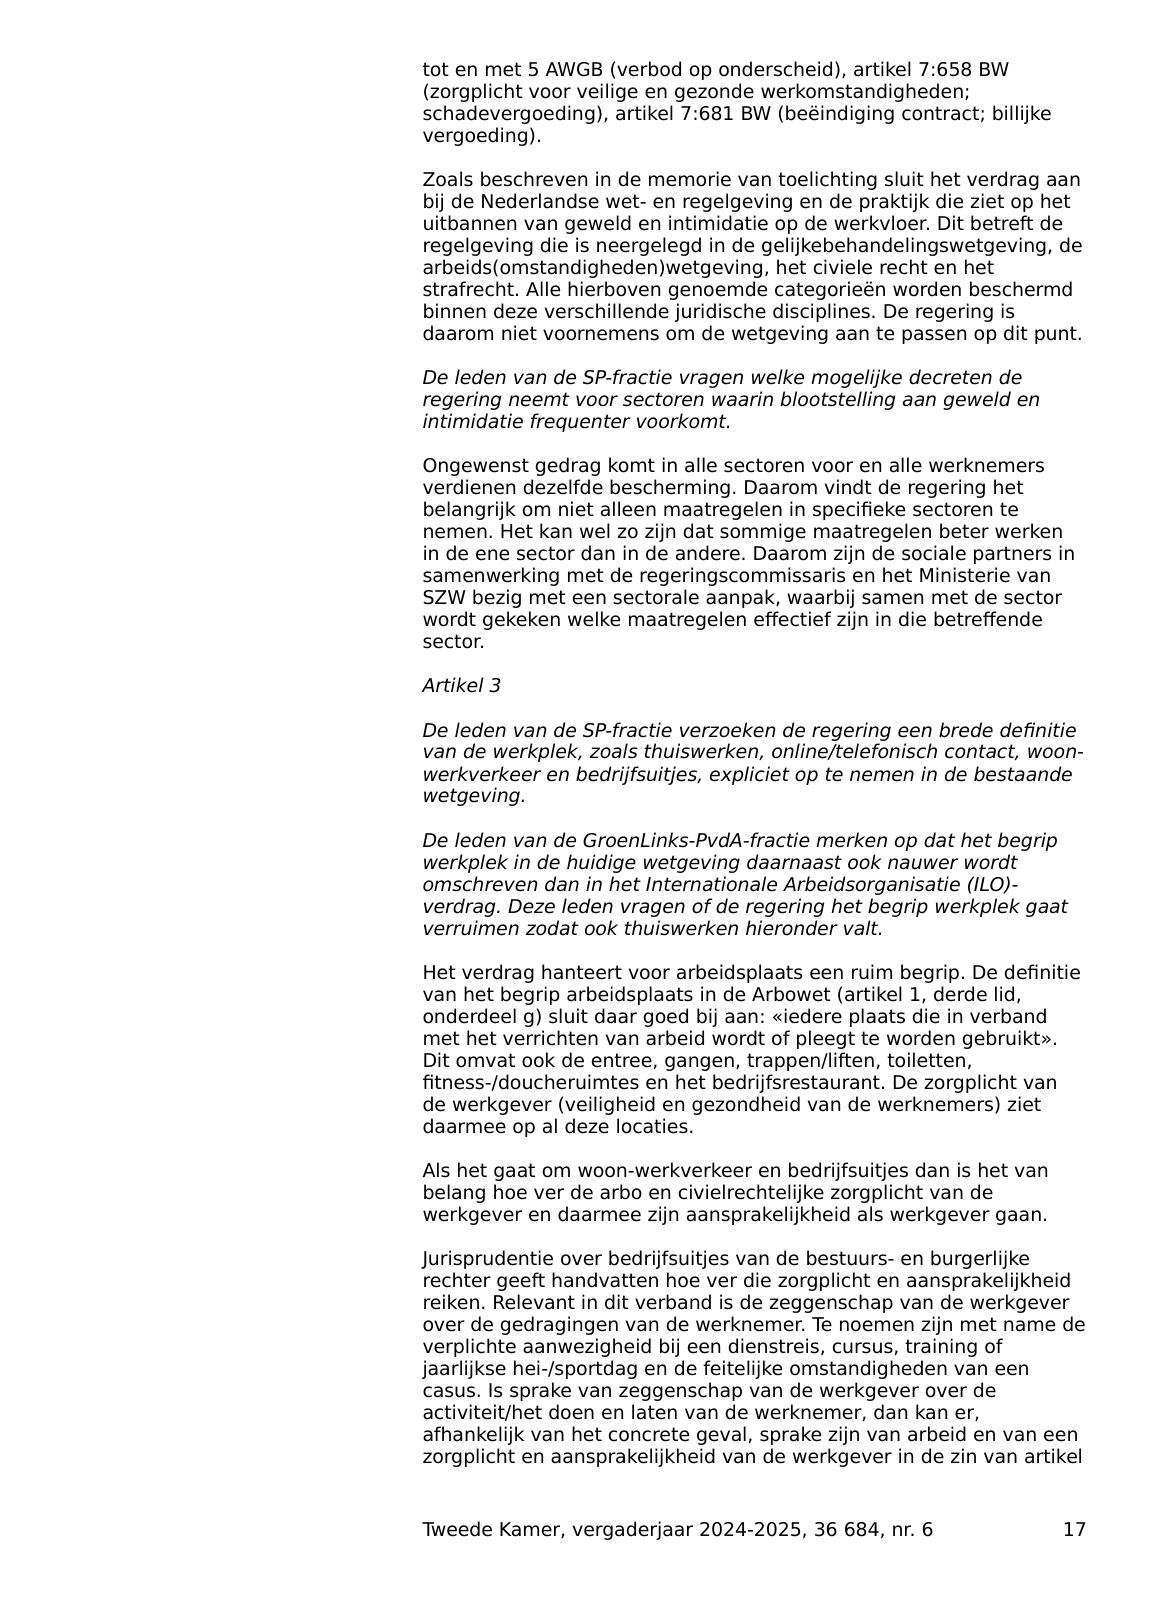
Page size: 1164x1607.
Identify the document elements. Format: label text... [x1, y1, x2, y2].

text De leden van de GroenLinks-PvdA-fractie merken op dat het begrip werkplek in de huidige wetgeving daarnaast ook nauwer wordt omschreven dan in het Internationale Arbeidsorganisatie (ILO)-verdrag. Deze leden vragen of de regering het begrip werkplek gaat verruimen zodat ook thuiswerken hieronder valt. [422, 829, 1087, 939]
text Ongewenst gedrag komt in alle sectoren voor en alle werknemers verdienen dezelfde bescherming. Daarom vindt de regering het belangrijk om niet alleen maatregelen in specifieke sectoren te nemen. Het kan wel zo zijn dat sommige maatregelen beter werken in de ene sector dan in de andere. Daarom zijn de sociale partners in samenwerking met de regeringscommissaris en het Ministerie van SZW bezig met een sectorale aanpak, waarbij samen met de sector wordt gekeken welke maatregelen effectief zijn in die betreffende sector. [422, 455, 1087, 653]
subtitle Artikel 3 [422, 675, 1087, 697]
text Jurisprudentie over bedrijfsuitjes van de bestuurs- en burgerlijke rechter geeft handvatten hoe ver die zorgplicht en aansprakelijkheid reiken. Relevant in dit verband is de zeggenschap van de werkgever over de gedragingen van de werknemer. Te noemen zijn met name de verplichte aanwezigheid bij een dienstreis, cursus, training of jaarlijkse hei-/sportdag en de feitelijke omstandigheden van een casus. Is sprake van zeggenschap van de werkgever over de activiteit/het doen en laten van de werknemer, dan kan er, afhankelijk van het concrete geval, sprake zijn van arbeid en van een zorgplicht en aansprakelijkheid van de werkgever in de zin van artikel [422, 1248, 1087, 1468]
text De leden van de SP-fractie vragen welke mogelijke decreten de regering neemt voor sectoren waarin blootstelling aan geweld en intimidatie frequenter voorkomt. [422, 367, 1087, 433]
text tot en met 5 AWGB (verbod op onderscheid), artikel 7:658 BW (zorgplicht voor veilige en gezonde werkomstandigheden; schadevergoeding), artikel 7:681 BW (beëindiging contract; billijke vergoeding). [422, 59, 1087, 147]
text Het verdrag hanteert voor arbeidsplaats een ruim begrip. De definitie van het begrip arbeidsplaats in de Arbowet (artikel 1, derde lid, onderdeel g) sluit daar goed bij aan: «iedere plaats die in verband met het verrichten van arbeid wordt of pleegt te worden gebruikt». Dit omvat ook de entree, gangen, trappen/liften, toiletten, fitness-/doucheruimtes en het bedrijfsrestaurant. De zorgplicht van de werkgever (veiligheid en gezondheid van de werknemers) ziet daarmee op al deze locaties. [422, 962, 1087, 1137]
text Zoals beschreven in de memorie van toelichting sluit het verdrag aan bij de Nederlandse wet- en regelgeving en de praktijk die ziet op het uitbannen van geweld en intimidatie op de werkvloer. Dit betreft de regelgeving die is neergelegd in de gelijkebehandelingswetgeving, de arbeids(omstandigheden)wetgeving, het civiele recht en het strafrecht. Alle hierboven genoemde categorieën worden beschermd binnen deze verschillende juridische disciplines. De regering is daarom niet voornemens om de wetgeving aan te passen op dit punt. [422, 169, 1087, 345]
text Als het gaat om woon-werkverkeer en bedrijfsuitjes dan is het van belang hoe ver de arbo en civielrechtelijke zorgplicht van de werkgever en daarmee zijn aansprakelijkheid als werkgever gaan. [422, 1160, 1087, 1226]
text De leden van de SP-fractie verzoeken de regering een brede definitie van de werkplek, zoals thuiswerken, online/telefonisch contact, woon-werkverkeer en bedrijfsuitjes, expliciet op te nemen in de bestaande wetgeving. [422, 719, 1087, 807]
